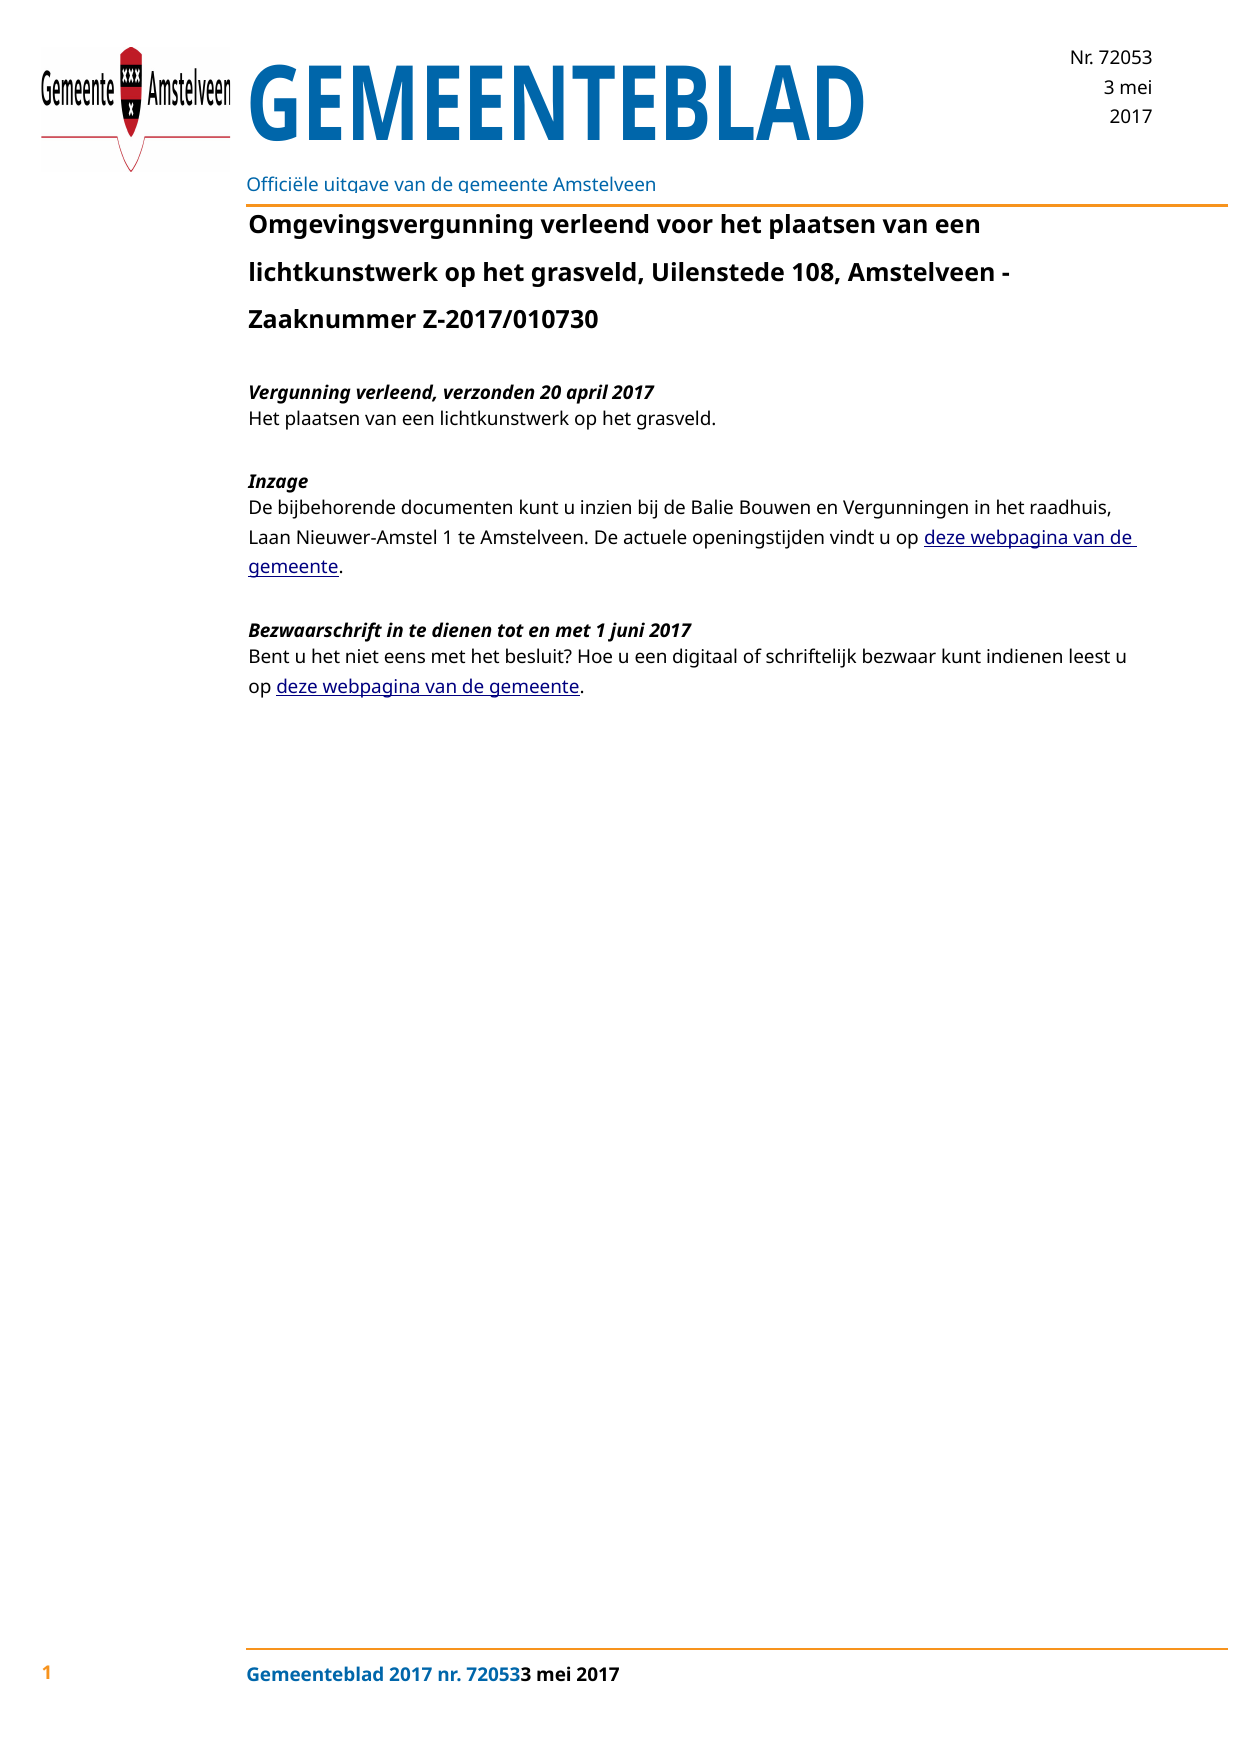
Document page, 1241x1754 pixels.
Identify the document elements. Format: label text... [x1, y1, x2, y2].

text Bent u het niet eens met het besluit? Hoe u een digitaal of schriftelijk bezwaar kunt indienen leest u op deze webpagina van de gemeente. [248, 643, 1152, 699]
picture [41, 47, 231, 172]
text De bijbehorende documenten kunt u inzien bij de Balie Bouwen en Vergunningen in het raadhuis, Laan Nieuwer-Amstel 1 te Amstelveen. De actuele openingstijden vindt u op deze webpagina van de gemeente. [248, 494, 1152, 579]
text Vergunning verleend, verzonden 20 april 2017 [248, 379, 1152, 405]
text Het plaatsen van een lichtkunstwerk op het grasveld. [248, 405, 1152, 431]
text Inzage [248, 469, 1152, 494]
text Omgevingsvergunning verleend voor het plaatsen van een lichtkunstwerk op het grasveld, Uilenstede 108, Amstelveen - Zaaknummer Z-2017/010730 [248, 207, 1152, 336]
text Bezwaarschrift in te dienen tot en met 1 juni 2017 [248, 618, 1152, 643]
